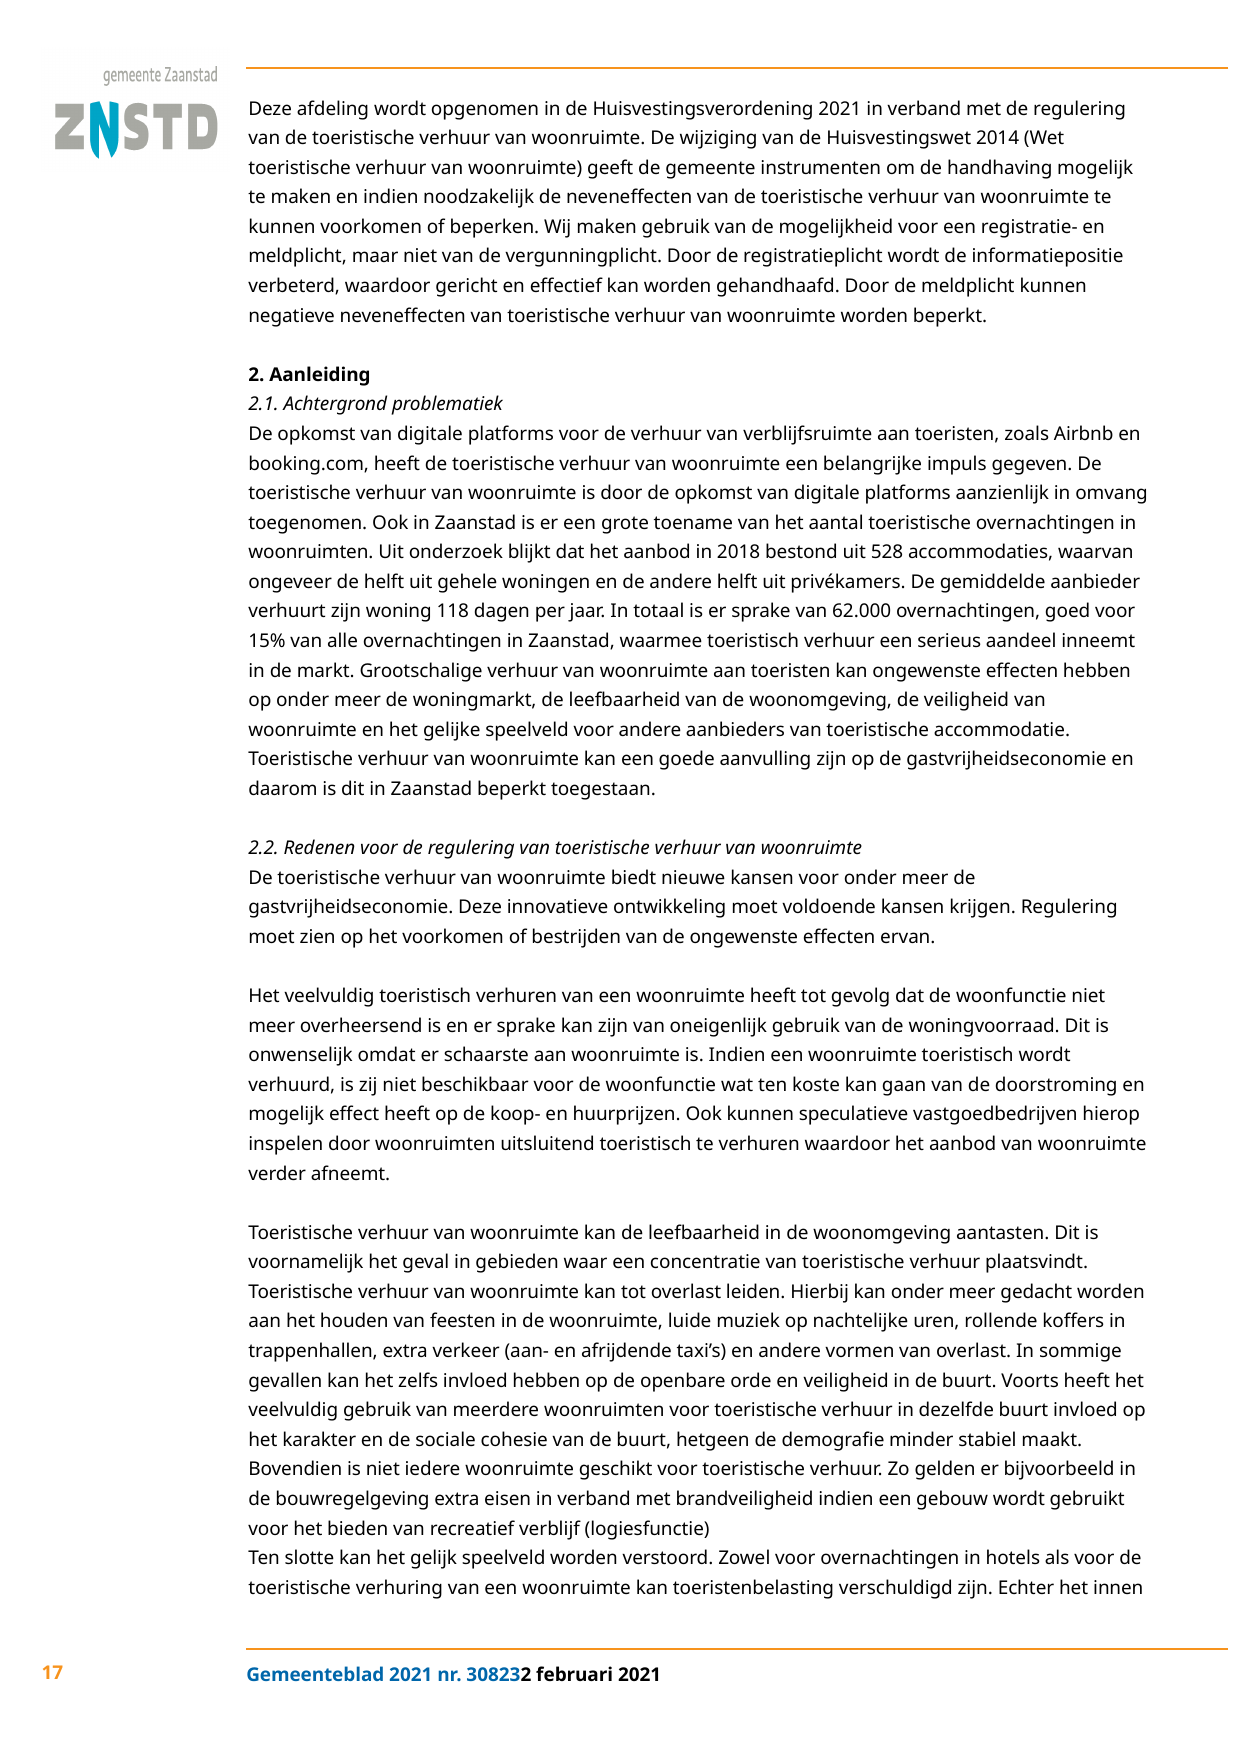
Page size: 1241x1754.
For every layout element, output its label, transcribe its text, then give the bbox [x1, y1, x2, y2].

text 2.1. Achtergrond problematiek [248, 391, 1152, 416]
text Het veelvuldig toeristisch verhuren van een woonruimte heeft tot gevolg dat de woonfunctie niet meer overheersend is en er sprake kan zijn van oneigenlijk gebruik van de woningvoorraad. Dit is onwenselijk omdat er schaarste aan woonruimte is. Indien een woonruimte toeristisch wordt verhuurd, is zij niet beschikbaar voor de woonfunctie wat ten koste kan gaan van de doorstroming en mogelijk effect heeft op de koop- en huurprijzen. Ook kunnen speculatieve vastgoedbedrijven hierop inspelen door woonruimten uitsluitend toeristisch te verhuren waardoor het aanbod van woonruimte verder afneemt. [248, 982, 1152, 1186]
picture [41, 47, 231, 172]
text Toeristische verhuur van woonruimte kan de leefbaarheid in de woonomgeving aantasten. Dit is voornamelijk het geval in gebieden waar een concentratie van toeristische verhuur plaatsvindt. Toeristische verhuur van woonruimte kan tot overlast leiden. Hierbij kan onder meer gedacht worden aan het houden van feesten in de woonruimte, luide muziek op nachtelijke uren, rollende koffers in trappenhallen, extra verkeer (aan- en afrijdende taxi’s) en andere vormen van overlast. In sommige gevallen kan het zelfs invloed hebben op de openbare orde en veiligheid in de buurt. Voorts heeft het veelvuldig gebruik van meerdere woonruimten voor toeristische verhuur in dezelfde buurt invloed op het karakter en de sociale cohesie van de buurt, hetgeen de demografie minder stabiel maakt. Bovendien is niet iedere woonruimte geschikt voor toeristische verhuur. Zo gelden er bijvoorbeeld in de bouwregelgeving extra eisen in verband met brandveiligheid indien een gebouw wordt gebruikt voor het bieden van recreatief verblijf (logiesfunctie) [248, 1219, 1152, 1541]
text 2.2. Redenen voor de regulering van toeristische verhuur van woonruimte [248, 834, 1152, 860]
text Deze afdeling wordt opgenomen in de Huisvestingsverordening 2021 in verband met de regulering van de toeristische verhuur van woonruimte. De wijziging van de Huisvestingswet 2014 (Wet toeristische verhuur van woonruimte) geeft de gemeente instrumenten om de handhaving mogelijk te maken en indien noodzakelijk de neveneffecten van de toeristische verhuur van woonruimte te kunnen voorkomen of beperken. Wij maken gebruik van de mogelijkheid voor een registratie- en meldplicht, maar niet van de vergunningplicht. Door de registratieplicht wordt de informatiepositie verbeterd, waardoor gericht en effectief kan worden gehandhaafd. Door de meldplicht kunnen negatieve neveneffecten van toeristische verhuur van woonruimte worden beperkt. [248, 95, 1152, 328]
text De toeristische verhuur van woonruimte biedt nieuwe kansen voor onder meer de gastvrijheidseconomie. Deze innovatieve ontwikkeling moet voldoende kansen krijgen. Regulering moet zien op het voorkomen of bestrijden van de ongewenste effecten ervan. [248, 864, 1152, 949]
text De opkomst van digitale platforms voor de verhuur van verblijfsruimte aan toeristen, zoals Airbnb en booking.com, heeft de toeristische verhuur van woonruimte een belangrijke impuls gegeven. De toeristische verhuur van woonruimte is door de opkomst van digitale platforms aanzienlijk in omvang toegenomen. Ook in Zaanstad is er een grote toename van het aantal toeristische overnachtingen in woonruimten. Uit onderzoek blijkt dat het aanbod in 2018 bestond uit 528 accommodaties, waarvan ongeveer de helft uit gehele woningen en de andere helft uit privékamers. De gemiddelde aanbieder verhuurt zijn woning 118 dagen per jaar. In totaal is er sprake van 62.000 overnachtingen, goed voor 15% van alle overnachtingen in Zaanstad, waarmee toeristisch verhuur een serieus aandeel inneemt in de markt. Grootschalige verhuur van woonruimte aan toeristen kan ongewenste effecten hebben op onder meer de woningmarkt, de leefbaarheid van de woonomgeving, de veiligheid van woonruimte en het gelijke speelveld voor andere aanbieders van toeristische accommodatie. Toeristische verhuur van woonruimte kan een goede aanvulling zijn op de gastvrijheidseconomie en daarom is dit in Zaanstad beperkt toegestaan. [248, 420, 1152, 801]
text Ten slotte kan het gelijk speelveld worden verstoord. Zowel voor overnachtingen in hotels als voor de toeristische verhuring van een woonruimte kan toeristenbelasting verschuldigd zijn. Echter het innen [248, 1544, 1152, 1600]
text 2. Aanleiding [248, 361, 1152, 387]
